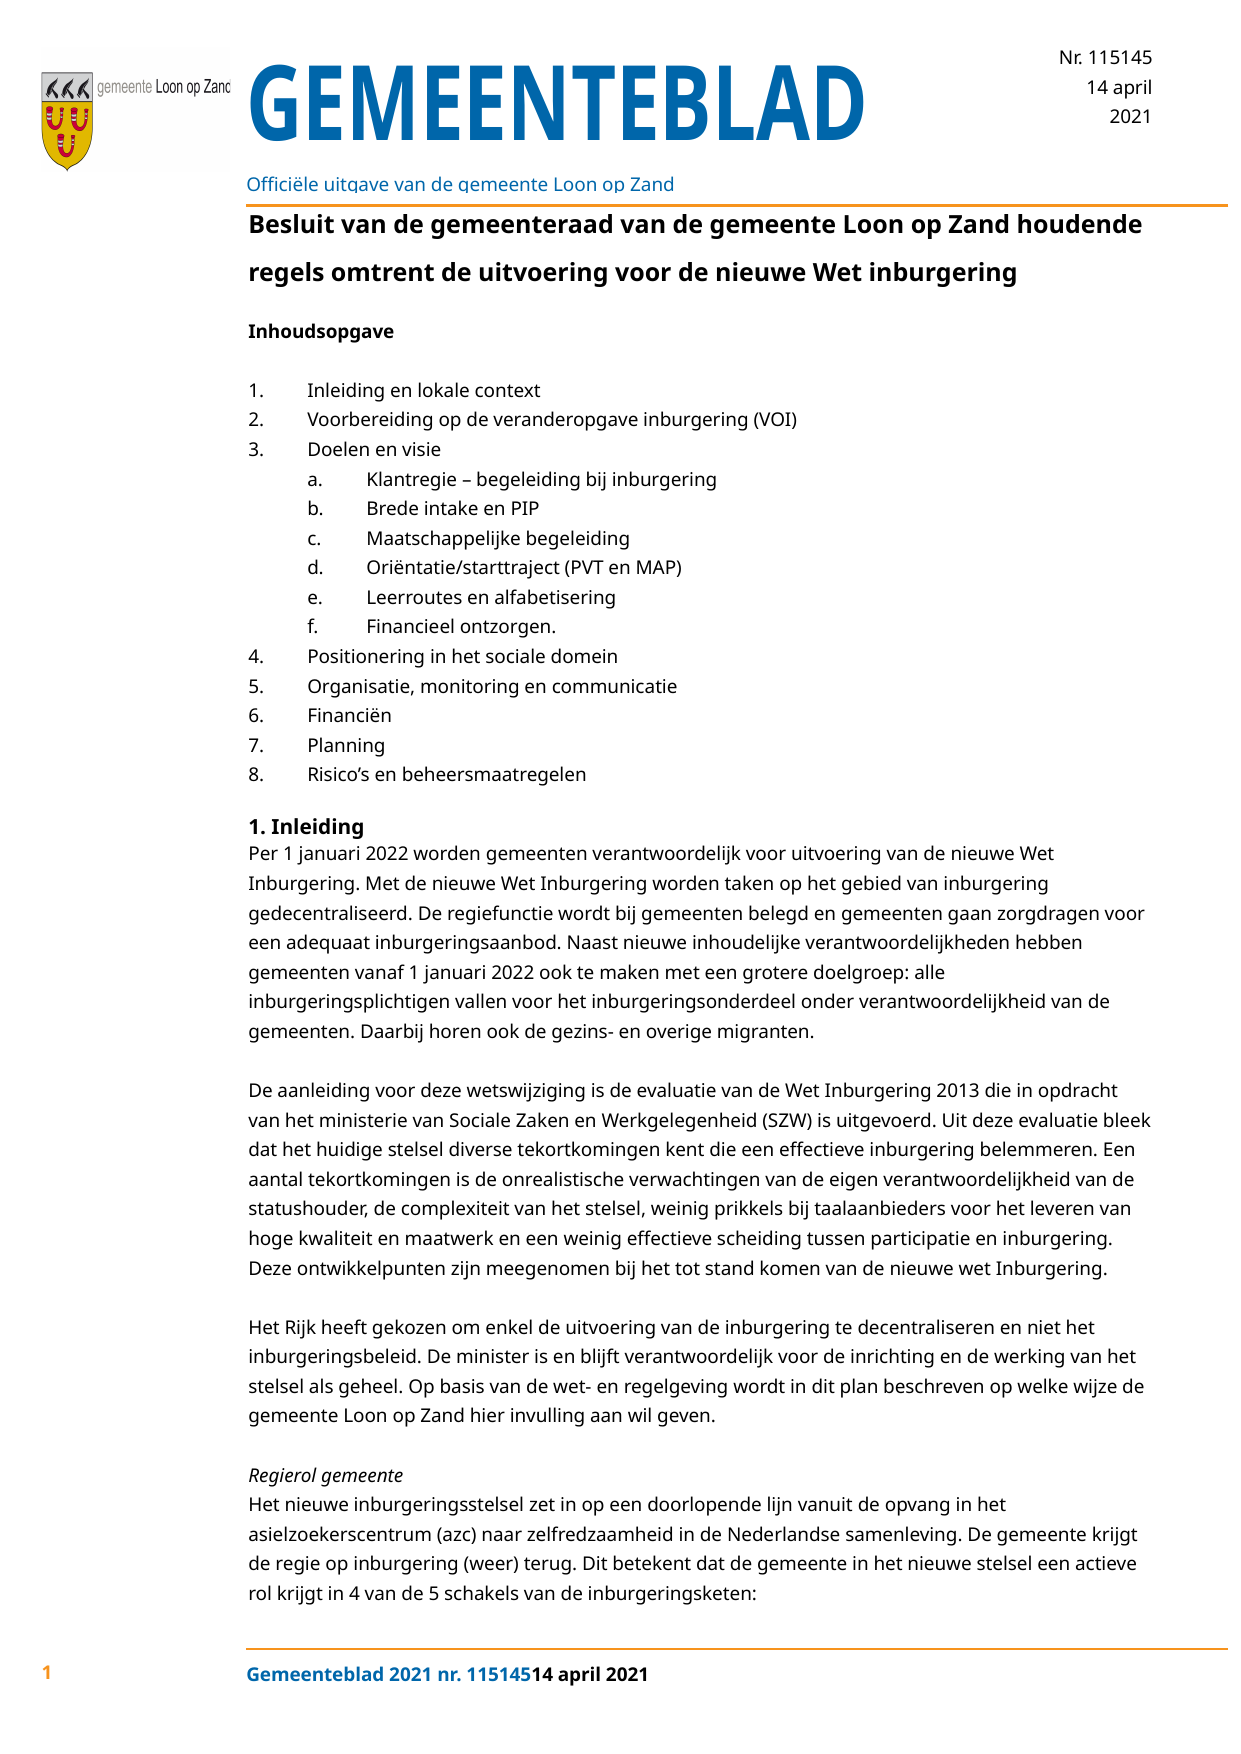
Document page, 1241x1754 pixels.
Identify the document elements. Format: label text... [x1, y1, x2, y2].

list Positionering in het sociale domein [248, 643, 1152, 669]
list Inleiding en lokale context [248, 377, 1152, 403]
list Planning [248, 732, 1152, 758]
text Inhoudsopgave [248, 318, 1152, 344]
text Regierol gemeente [248, 1462, 1152, 1487]
text Besluit van de gemeenteraad van de gemeente Loon op Zand houdende regels omtrent de uitvoering voor de nieuwe Wet inburgering [248, 207, 1152, 288]
list Financieel ontzorgen. [307, 614, 1152, 639]
text De aanleiding voor deze wetswijziging is de evaluatie van de Wet Inburgering 2013 die in opdracht van het ministerie van Sociale Zaken en Werkgelegenheid (SZW) is uitgevoerd. Uit deze evaluatie bleek dat het huidige stelsel diverse tekortkomingen kent die een effectieve inburgering belemmeren. Een aantal tekortkomingen is de onrealistische verwachtingen van de eigen verantwoordelijkheid van de statushouder, de complexiteit van het stelsel, weinig prikkels bij taalaanbieders voor het leveren van hoge kwaliteit en maatwerk en een weinig effectieve scheiding tussen participatie en inburgering. Deze ontwikkelpunten zijn meegenomen bij het tot stand komen van de nieuwe wet Inburgering. [248, 1077, 1152, 1280]
list Oriëntatie/starttraject (PVT en MAP) [307, 554, 1152, 580]
text Per 1 januari 2022 worden gemeenten verantwoordelijk voor uitvoering van de nieuwe Wet Inburgering. Met de nieuwe Wet Inburgering worden taken op het gebied van inburgering gedecentraliseerd. De regiefunctie wordt bij gemeenten belegd en gemeenten gaan zorgdragen voor een adequaat inburgeringsaanbod. Naast nieuwe inhoudelijke verantwoordelijkheden hebben gemeenten vanaf 1 januari 2022 ook te maken met een grotere doelgroep: alle inburgeringsplichtigen vallen voor het inburgeringsonderdeel onder verantwoordelijkheid van de gemeenten. Daarbij horen ook de gezins- en overige migranten. [248, 841, 1152, 1044]
list Risico’s en beheersmaatregelen [248, 762, 1152, 787]
text Het nieuwe inburgeringsstelsel zet in op een doorlopende lijn vanuit de opvang in het asielzoekerscentrum (azc) naar zelfredzaamheid in de Nederlandse samenleving. De gemeente krijgt de regie op inburgering (weer) terug. Dit betekent dat de gemeente in het nieuwe stelsel een actieve rol krijgt in 4 van de 5 schakels van de inburgeringsketen: [248, 1491, 1152, 1606]
list Doelen en visie [248, 436, 1152, 462]
list Voorbereiding op de veranderopgave inburgering (VOI) [248, 407, 1152, 432]
list Maatschappelijke begeleiding [307, 525, 1152, 551]
text Het Rijk heeft gekozen om enkel de uitvoering van de inburgering te decentraliseren en niet het inburgeringsbeleid. De minister is en blijft verantwoordelijk voor de inrichting en de werking van het stelsel als geheel. Op basis van de wet- en regelgeving wordt in dit plan beschreven op welke wijze de gemeente Loon op Zand hier invulling aan wil geven. [248, 1314, 1152, 1428]
list Brede intake en PIP [307, 495, 1152, 521]
list Leerroutes en alfabetisering [307, 584, 1152, 610]
picture [41, 47, 231, 172]
list Organisatie, monitoring en communicatie [248, 673, 1152, 699]
text 1. Inleiding [248, 812, 1152, 841]
list Klantregie – begeleiding bij inburgering [307, 466, 1152, 492]
list Financiën [248, 702, 1152, 728]
